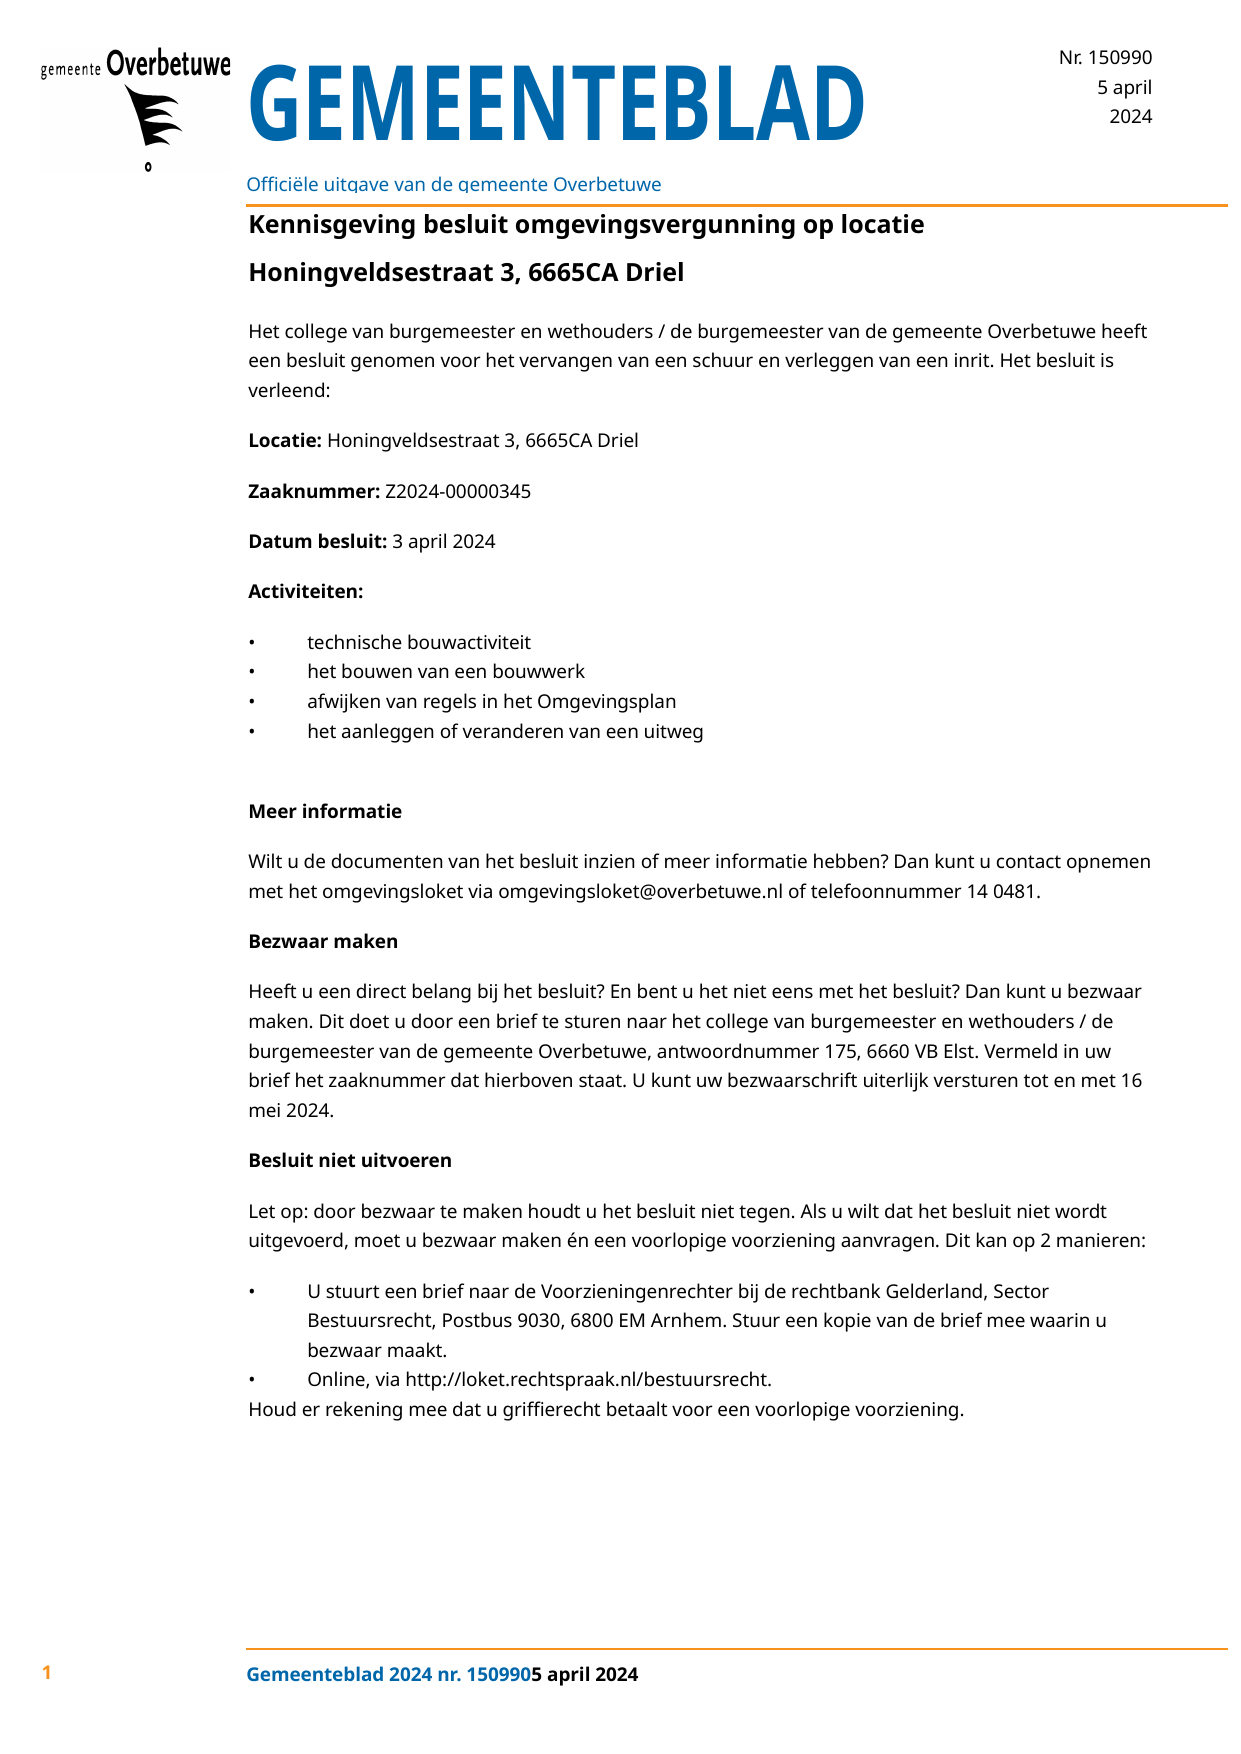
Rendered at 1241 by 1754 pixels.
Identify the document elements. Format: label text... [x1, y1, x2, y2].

text Bezwaar maken [248, 928, 1152, 954]
list U stuurt een brief naar de Voorzieningenrechter bij de rechtbank Gelderland, Sector Bestuursrecht, Postbus 9030, 6800 EM Arnhem. Stuur een kopie van de brief mee waarin u bezwaar maakt. [248, 1278, 1152, 1363]
list het bouwen van een bouwwerk [248, 659, 1152, 684]
list afwijken van regels in het Omgevingsplan [248, 688, 1152, 714]
list Online, via http://loket.rechtspraak.nl/bestuursrecht. [248, 1367, 1152, 1392]
list technische bouwactiviteit [248, 629, 1152, 655]
text Het college van burgemeester en wethouders / de burgemeester van de gemeente Overbetuwe heeft een besluit genomen voor het vervangen van een schuur en verleggen van een inrit. Het besluit is verleend: [248, 318, 1152, 403]
text Kennisgeving besluit omgevingsvergunning op locatie Honingveldsestraat 3, 6665CA Driel [248, 207, 1152, 288]
text Activiteiten: [248, 579, 1152, 604]
text Zaaknummer: Z2024-00000345 [248, 478, 1152, 504]
text Wilt u de documenten van het besluit inzien of meer informatie hebben? Dan kunt u contact opnemen met het omgevingsloket via omgevingsloket@overbetuwe.nl of telefoonnummer 14 0481. [248, 848, 1152, 904]
text Meer informatie [248, 798, 1152, 824]
text Datum besluit: 3 april 2024 [248, 528, 1152, 554]
text Locatie: Honingveldsestraat 3, 6665CA Driel [248, 427, 1152, 453]
picture [41, 47, 231, 172]
text Houd er rekening mee dat u griffierecht betaalt voor een voorlopige voorziening. [248, 1396, 1152, 1422]
text Let op: door bezwaar te maken houdt u het besluit niet tegen. Als u wilt dat het besluit niet wordt uitgevoerd, moet u bezwaar maken én een voorlopige voorziening aanvragen. Dit kan op 2 manieren: [248, 1198, 1152, 1253]
list het aanleggen of veranderen van een uitweg [248, 718, 1152, 744]
text Besluit niet uitvoeren [248, 1147, 1152, 1173]
text Heeft u een direct belang bij het besluit? En bent u het niet eens met het besluit? Dan kunt u bezwaar maken. Dit doet u door een brief te sturen naar het college van burgemeester en wethouders / de burgemeester van de gemeente Overbetuwe, antwoordnummer 175, 6660 VB Elst. Vermeld in uw brief het zaaknummer dat hierboven staat. U kunt uw bezwaarschrift uiterlijk versturen tot en met 16 mei 2024. [248, 979, 1152, 1123]
